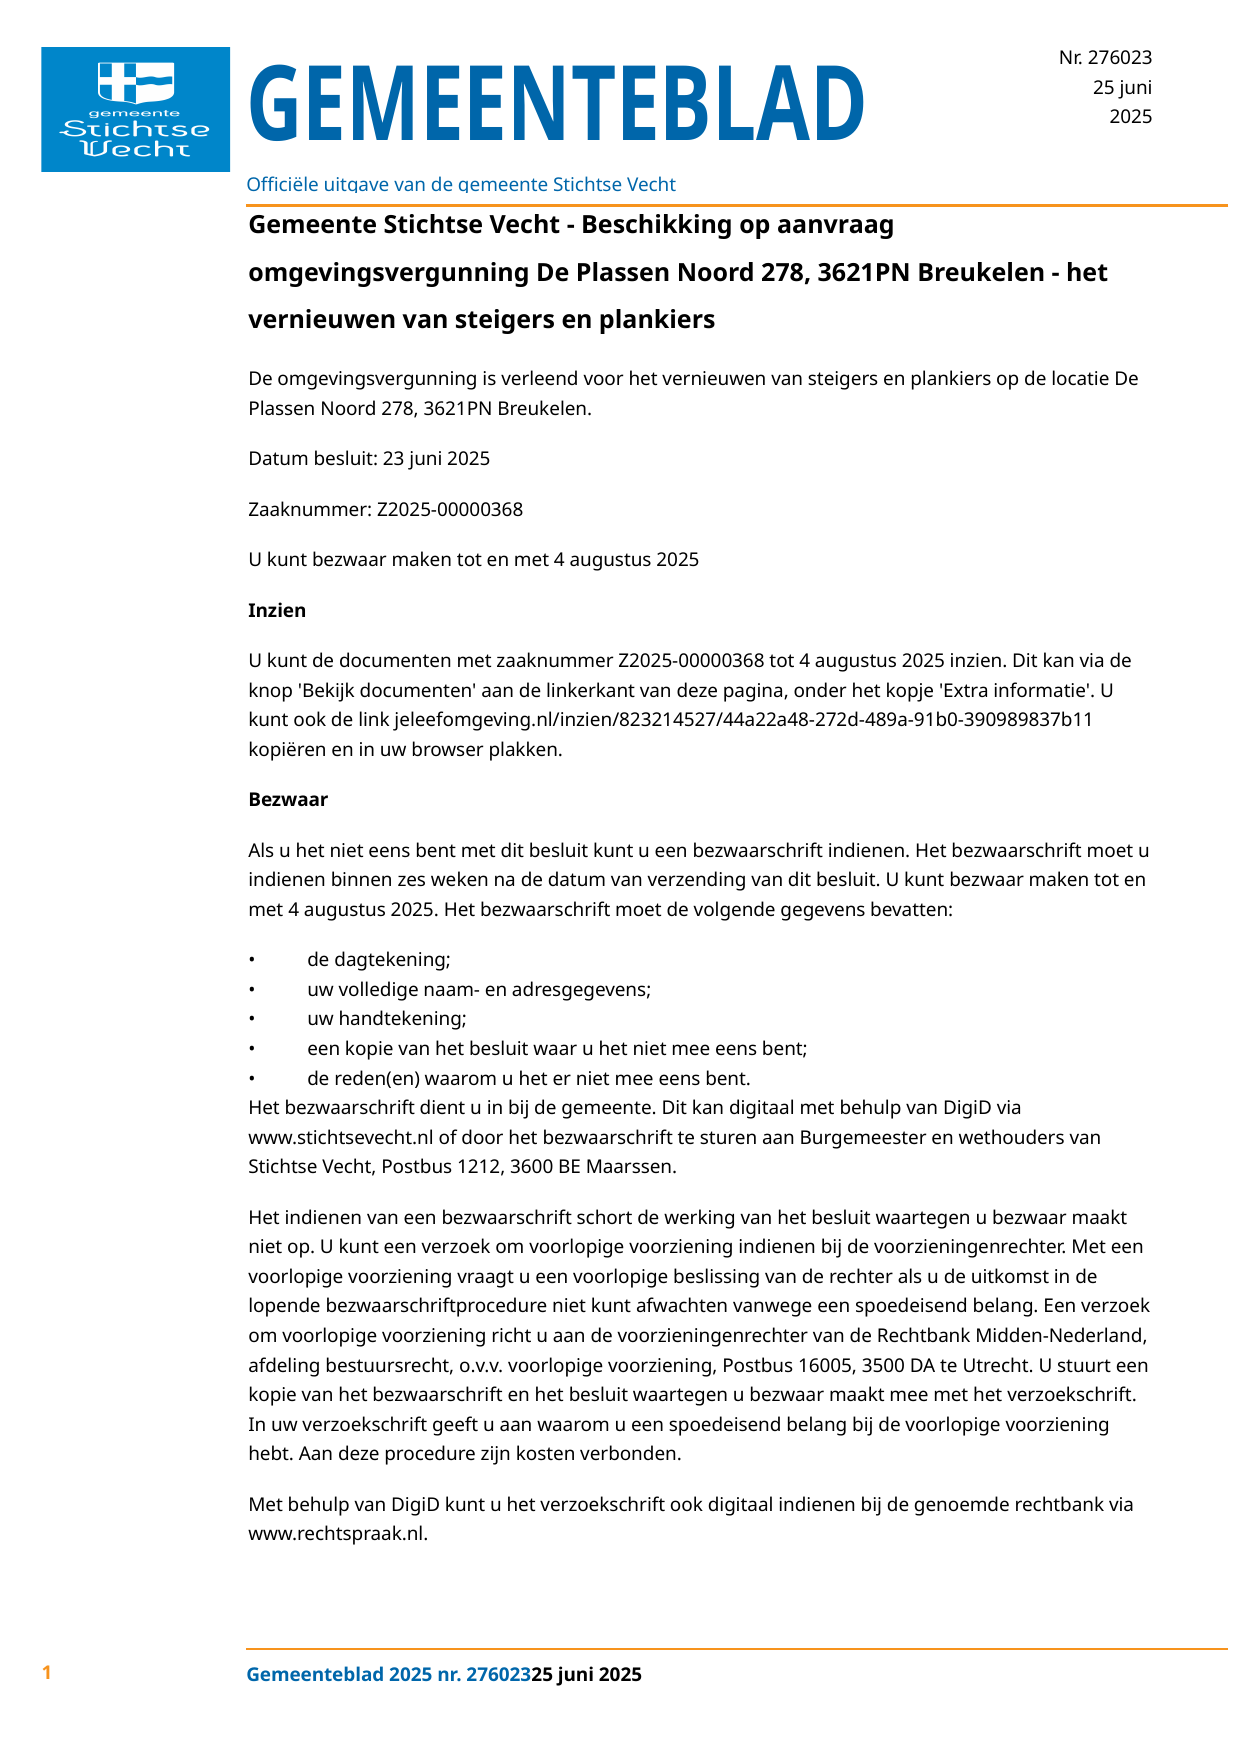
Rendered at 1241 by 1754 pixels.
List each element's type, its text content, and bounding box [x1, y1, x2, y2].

text Bezwaar [248, 786, 1152, 812]
list een kopie van het besluit waar u het niet mee eens bent; [248, 1035, 1152, 1061]
list uw volledige naam- en adresgegevens; [248, 976, 1152, 1002]
list de dagtekening; [248, 946, 1152, 972]
text Als u het niet eens bent met dit besluit kunt u een bezwaarschrift indienen. Het bezwaarschrift moet u indienen binnen zes weken na de datum van verzending van dit besluit. U kunt bezwaar maken tot en met 4 augustus 2025. Het bezwaarschrift moet de volgende gegevens bevatten: [248, 837, 1152, 922]
text U kunt bezwaar maken tot en met 4 augustus 2025 [248, 546, 1152, 572]
text Met behulp van DigiD kunt u het verzoekschrift ook digitaal indienen bij de genoemde rechtbank via www.rechtspraak.nl. [248, 1491, 1152, 1546]
picture [137, 63, 174, 103]
picture [99, 63, 135, 101]
text Gemeente Stichtse Vecht - Beschikking op aanvraag omgevingsvergunning De Plassen Noord 278, 3621PN Breukelen - het vernieuwen van steigers en plankiers [248, 207, 1152, 336]
text Het indienen van een bezwaarschrift schort de werking van het besluit waartegen u bezwaar maakt niet op. U kunt een verzoek om voorlopige voorziening indienen bij de voorzieningenrechter. Met een voorlopige voorziening vraagt u een voorlopige beslissing van de rechter als u de uitkomst in de lopende bezwaarschriftprocedure niet kunt afwachten vanwege een spoedeisend belang. Een verzoek om voorlopige voorziening richt u aan de voorzieningenrechter van de Rechtbank Midden-Nederland, afdeling bestuursrecht, o.v.v. voorlopige voorziening, Postbus 16005, 3500 DA te Utrecht. U stuurt een kopie van het bezwaarschrift en het besluit waartegen u bezwaar maakt mee met het verzoekschrift. In uw verzoekschrift geeft u aan waarom u een spoedeisend belang bij de voorlopige voorziening hebt. Aan deze procedure zijn kosten verbonden. [248, 1204, 1152, 1466]
text U kunt de documenten met zaaknummer Z2025-00000368 tot 4 augustus 2025 inzien. Dit kan via de knop 'Bekijk documenten' aan de linkerkant van deze pagina, onder het kopje 'Extra informatie'. U kunt ook de link jeleefomgeving.nl/inzien/823214527/44a22a48-272d-489a-91b0-390989837b11 kopiëren en in uw browser plakken. [248, 647, 1152, 762]
text Inzien [248, 597, 1152, 622]
list de reden(en) waarom u het er niet mee eens bent. [248, 1065, 1152, 1090]
text De omgevingsvergunning is verleend voor het vernieuwen van steigers en plankiers op de locatie De Plassen Noord 278, 3621PN Breukelen. [248, 366, 1152, 421]
text Het bezwaarschrift dient u in bij de gemeente. Dit kan digitaal met behulp van DigiD via www.stichtsevecht.nl of door het bezwaarschrift te sturen aan Burgemeester en wethouders van Stichtse Vecht, Postbus 1212, 3600 BE Maarssen. [248, 1094, 1152, 1179]
text Datum besluit: 23 juni 2025 [248, 446, 1152, 471]
list uw handtekening; [248, 1006, 1152, 1031]
text Zaaknummer: Z2025-00000368 [248, 496, 1152, 522]
